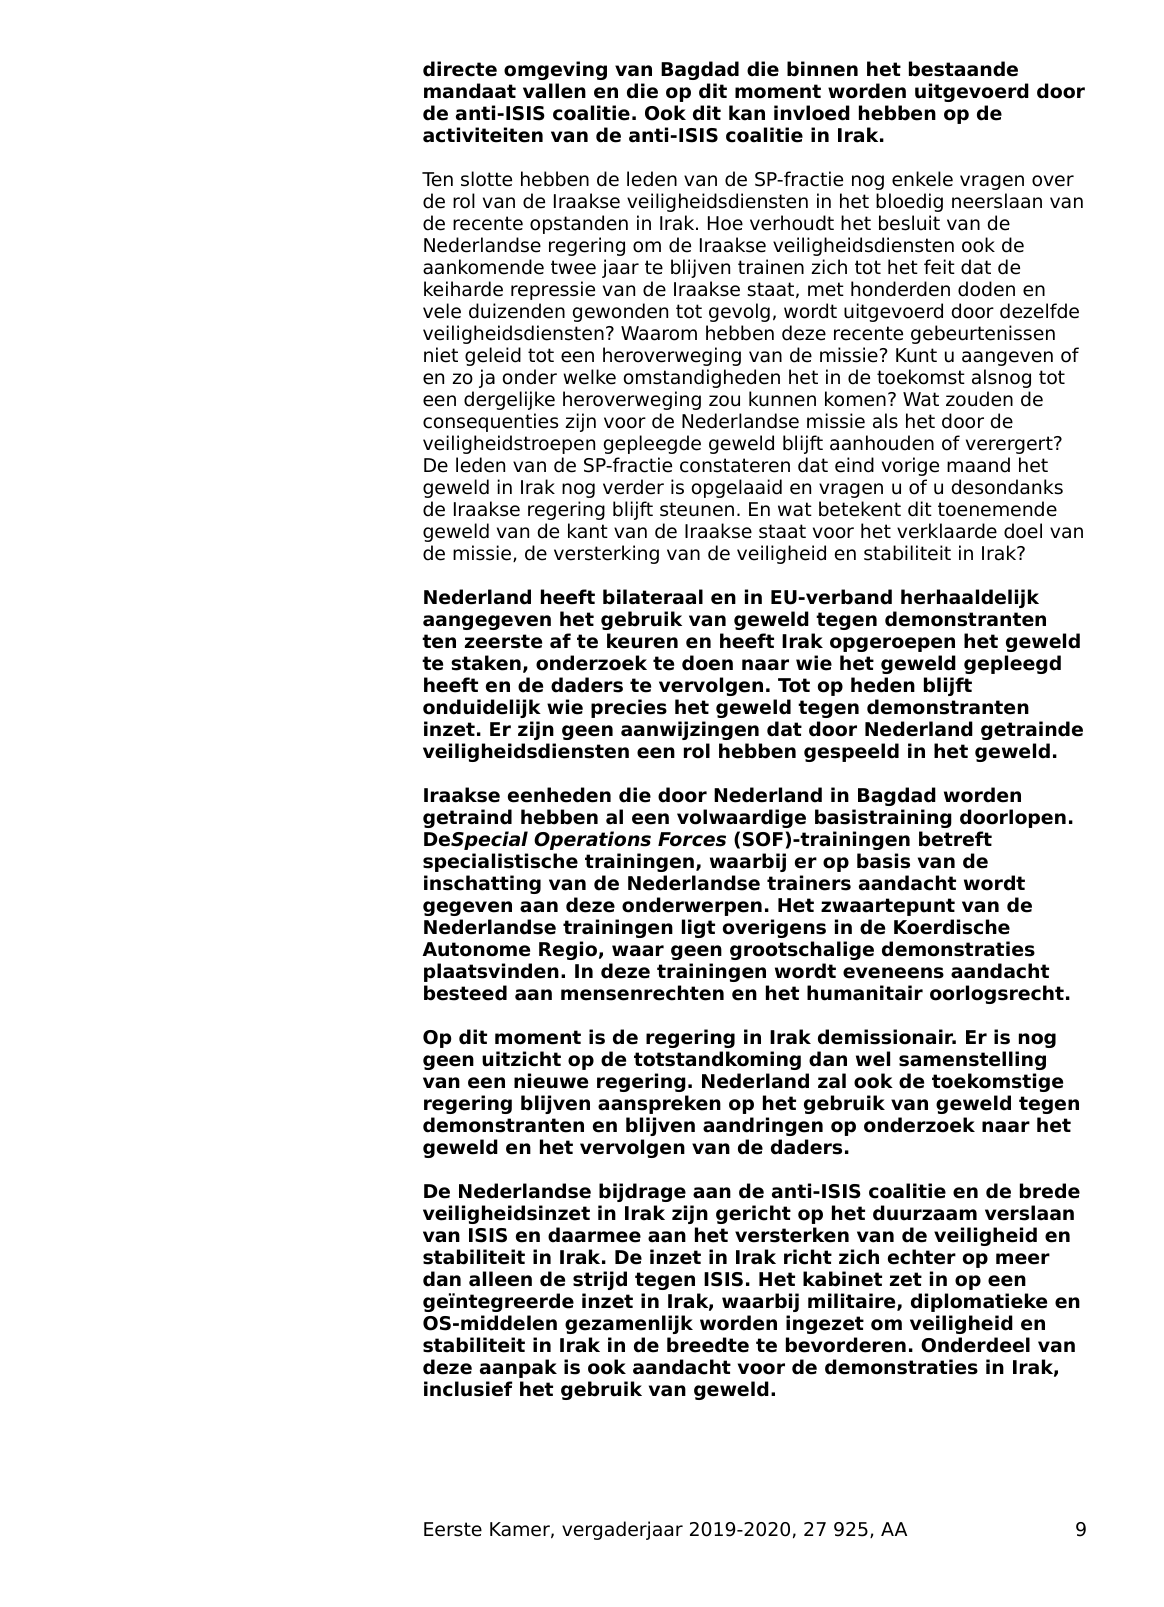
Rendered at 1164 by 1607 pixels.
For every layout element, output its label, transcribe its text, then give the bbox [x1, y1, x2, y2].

text De Nederlandse bijdrage aan de anti-ISIS coalitie en de brede veiligheidsinzet in Irak zijn gericht op het duurzaam verslaan van ISIS en daarmee aan het versterken van de veiligheid en stabiliteit in Irak. De inzet in Irak richt zich echter op meer dan alleen de strijd tegen ISIS. Het kabinet zet in op een geïntegreerde inzet in Irak, waarbij militaire, diplomatieke en OS-middelen gezamenlijk worden ingezet om veiligheid en stabiliteit in Irak in de breedte te bevorderen. Onderdeel van deze aanpak is ook aandacht voor de demonstraties in Irak, inclusief het gebruik van geweld. [422, 1181, 1087, 1401]
text Nederland heeft bilateraal en in EU-verband herhaaldelijk aangegeven het gebruik van geweld tegen demonstranten ten zeerste af te keuren en heeft Irak opgeroepen het geweld te staken, onderzoek te doen naar wie het geweld gepleegd heeft en de daders te vervolgen. Tot op heden blijft onduidelijk wie precies het geweld tegen demonstranten inzet. Er zijn geen aanwijzingen dat door Nederland getrainde veiligheidsdiensten een rol hebben gespeeld in het geweld. [422, 587, 1087, 763]
text Iraakse eenheden die door Nederland in Bagdad worden getraind hebben al een volwaardige basistraining doorlopen. DeSpecial Operations Forces (SOF)-trainingen betreft specialistische trainingen, waarbij er op basis van de inschatting van de Nederlandse trainers aandacht wordt gegeven aan deze onderwerpen. Het zwaartepunt van de Nederlandse trainingen ligt overigens in de Koerdische Autonome Regio, waar geen grootschalige demonstraties plaatsvinden. In deze trainingen wordt eveneens aandacht besteed aan mensenrechten en het humanitair oorlogsrecht. [422, 785, 1087, 1005]
text Op dit moment is de regering in Irak demissionair. Er is nog geen uitzicht op de totstandkoming dan wel samenstelling van een nieuwe regering. Nederland zal ook de toekomstige regering blijven aanspreken op het gebruik van geweld tegen demonstranten en blijven aandringen op onderzoek naar het geweld en het vervolgen van de daders. [422, 1027, 1087, 1159]
text directe omgeving van Bagdad die binnen het bestaande mandaat vallen en die op dit moment worden uitgevoerd door de anti-ISIS coalitie. Ook dit kan invloed hebben op de activiteiten van de anti-ISIS coalitie in Irak. [422, 59, 1087, 147]
text Ten slotte hebben de leden van de SP-fractie nog enkele vragen over de rol van de Iraakse veiligheidsdiensten in het bloedig neerslaan van de recente opstanden in Irak. Hoe verhoudt het besluit van de Nederlandse regering om de Iraakse veiligheidsdiensten ook de aankomende twee jaar te blijven trainen zich tot het feit dat de keiharde repressie van de Iraakse staat, met honderden doden en vele duizenden gewonden tot gevolg, wordt uitgevoerd door dezelfde veiligheidsdiensten? Waarom hebben deze recente gebeurtenissen niet geleid tot een heroverweging van de missie? Kunt u aangeven of en zo ja onder welke omstandigheden het in de toekomst alsnog tot een dergelijke heroverweging zou kunnen komen? Wat zouden de consequenties zijn voor de Nederlandse missie als het door de veiligheidstroepen gepleegde geweld blijft aanhouden of verergert? De leden van de SP-fractie constateren dat eind vorige maand het geweld in Irak nog verder is opgelaaid en vragen u of u desondanks de Iraakse regering blijft steunen. En wat betekent dit toenemende geweld van de kant van de Iraakse staat voor het verklaarde doel van de missie, de versterking van de veiligheid en stabiliteit in Irak? [422, 169, 1087, 565]
